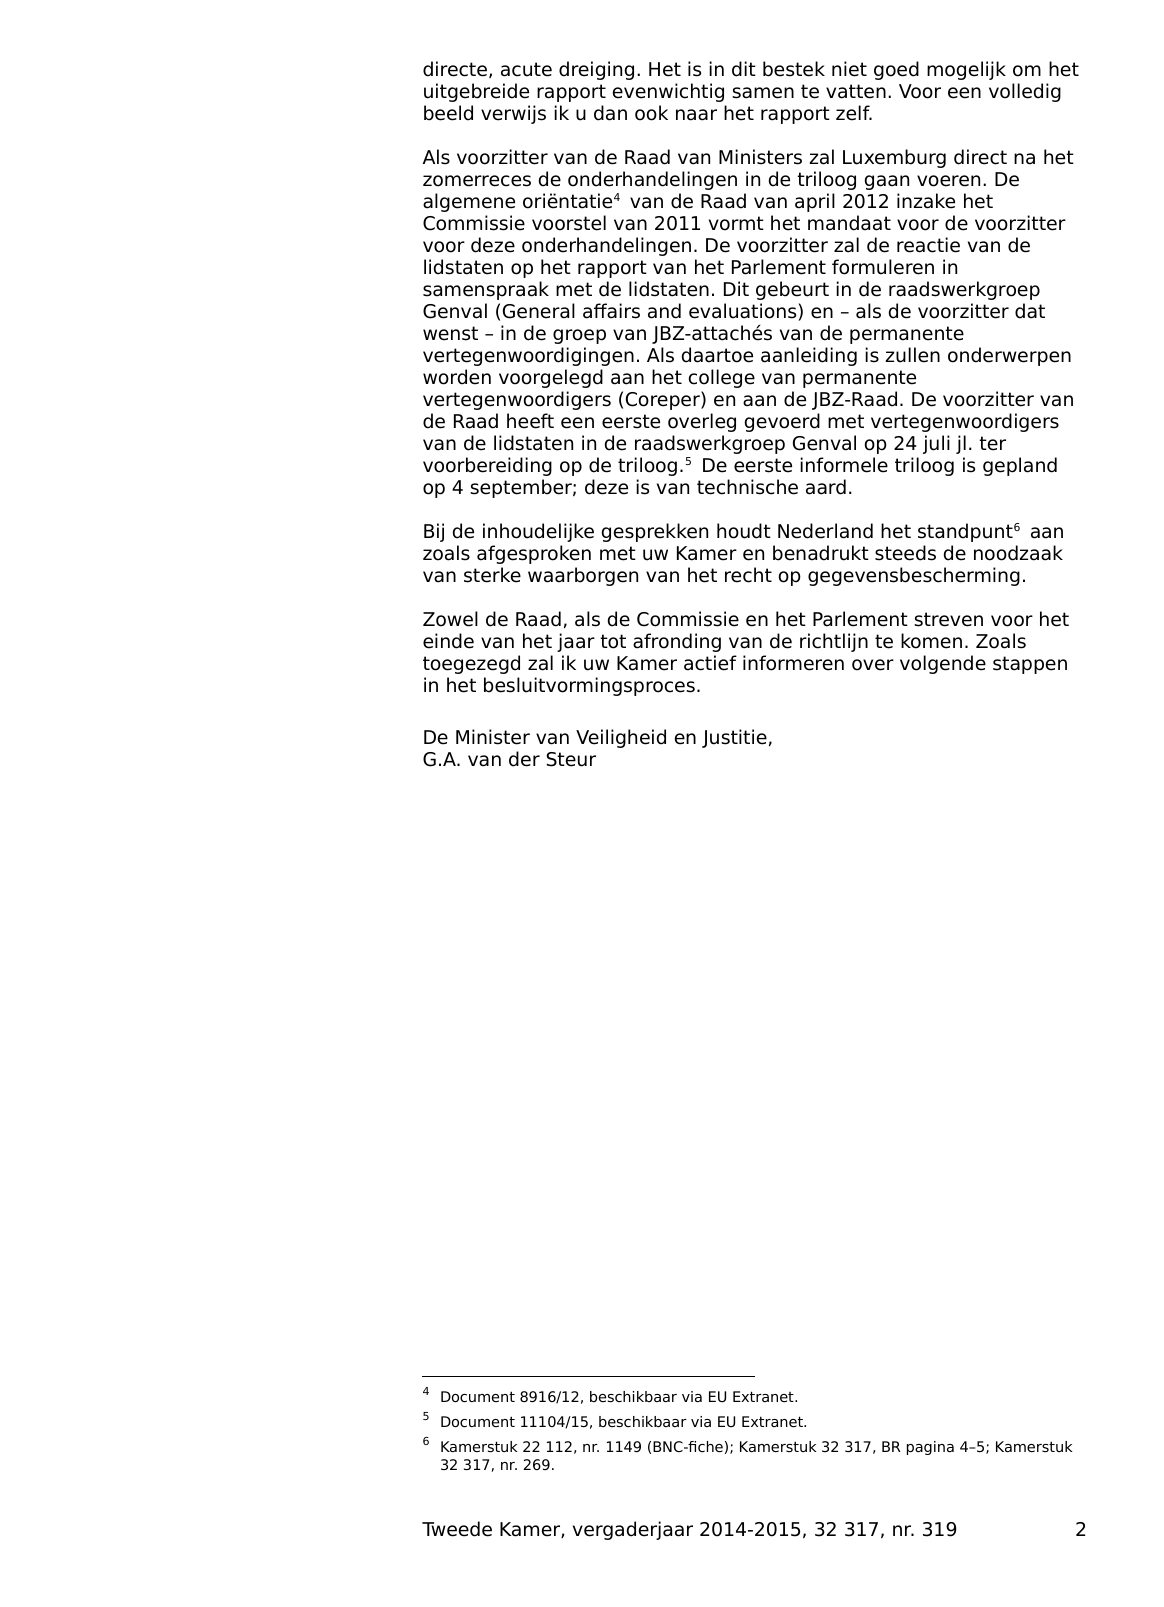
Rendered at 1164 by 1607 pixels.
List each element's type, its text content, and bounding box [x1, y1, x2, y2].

text Document 11104/15, beschikbaar via EU Extranet. [422, 1410, 1087, 1432]
text Document 8916/12, beschikbaar via EU Extranet. [422, 1385, 1087, 1407]
text Zowel de Raad, als de Commissie en het Parlement streven voor het einde van het jaar tot afronding van de richtlijn te komen. Zoals toegezegd zal ik uw Kamer actief informeren over volgende stappen in het besluitvormingsproces. [422, 609, 1087, 697]
text Kamerstuk 22 112, nr. 1149 (BNC-fiche); Kamerstuk 32 317, BR pagina 4–5; Kamerstuk 32 317, nr. 269. [422, 1435, 1087, 1474]
text directe, acute dreiging. Het is in dit bestek niet goed mogelijk om het uitgebreide rapport evenwichtig samen te vatten. Voor een volledig beeld verwijs ik u dan ook naar het rapport zelf. [422, 59, 1087, 125]
text Als voorzitter van de Raad van Ministers zal Luxemburg direct na het zomerreces de onderhandelingen in de triloog gaan voeren. De algemene oriëntatie van de Raad van april 2012 inzake het Commissie voorstel van 2011 vormt het mandaat voor de voorzitter voor deze onderhandelingen. De voorzitter zal de reactie van de lidstaten op het rapport van het Parlement formuleren in samenspraak met de lidstaten. Dit gebeurt in de raadswerkgroep Genval (General affairs and evaluations) en – als de voorzitter dat wenst – in de groep van JBZ-attachés van de permanente vertegenwoordigingen. Als daartoe aanleiding is zullen onderwerpen worden voorgelegd aan het college van permanente vertegenwoordigers (Coreper) en aan de JBZ-Raad. De voorzitter van de Raad heeft een eerste overleg gevoerd met vertegenwoordigers van de lidstaten in de raadswerkgroep Genval op 24 juli jl. ter voorbereiding op de triloog. De eerste informele triloog is gepland op 4 september; deze is van technische aard. [422, 147, 1087, 499]
text De Minister van Veiligheid en Justitie, G.A. van der Steur [422, 727, 1087, 771]
text Bij de inhoudelijke gesprekken houdt Nederland het standpunt aan zoals afgesproken met uw Kamer en benadrukt steeds de noodzaak van sterke waarborgen van het recht op gegevensbescherming. [422, 521, 1087, 587]
